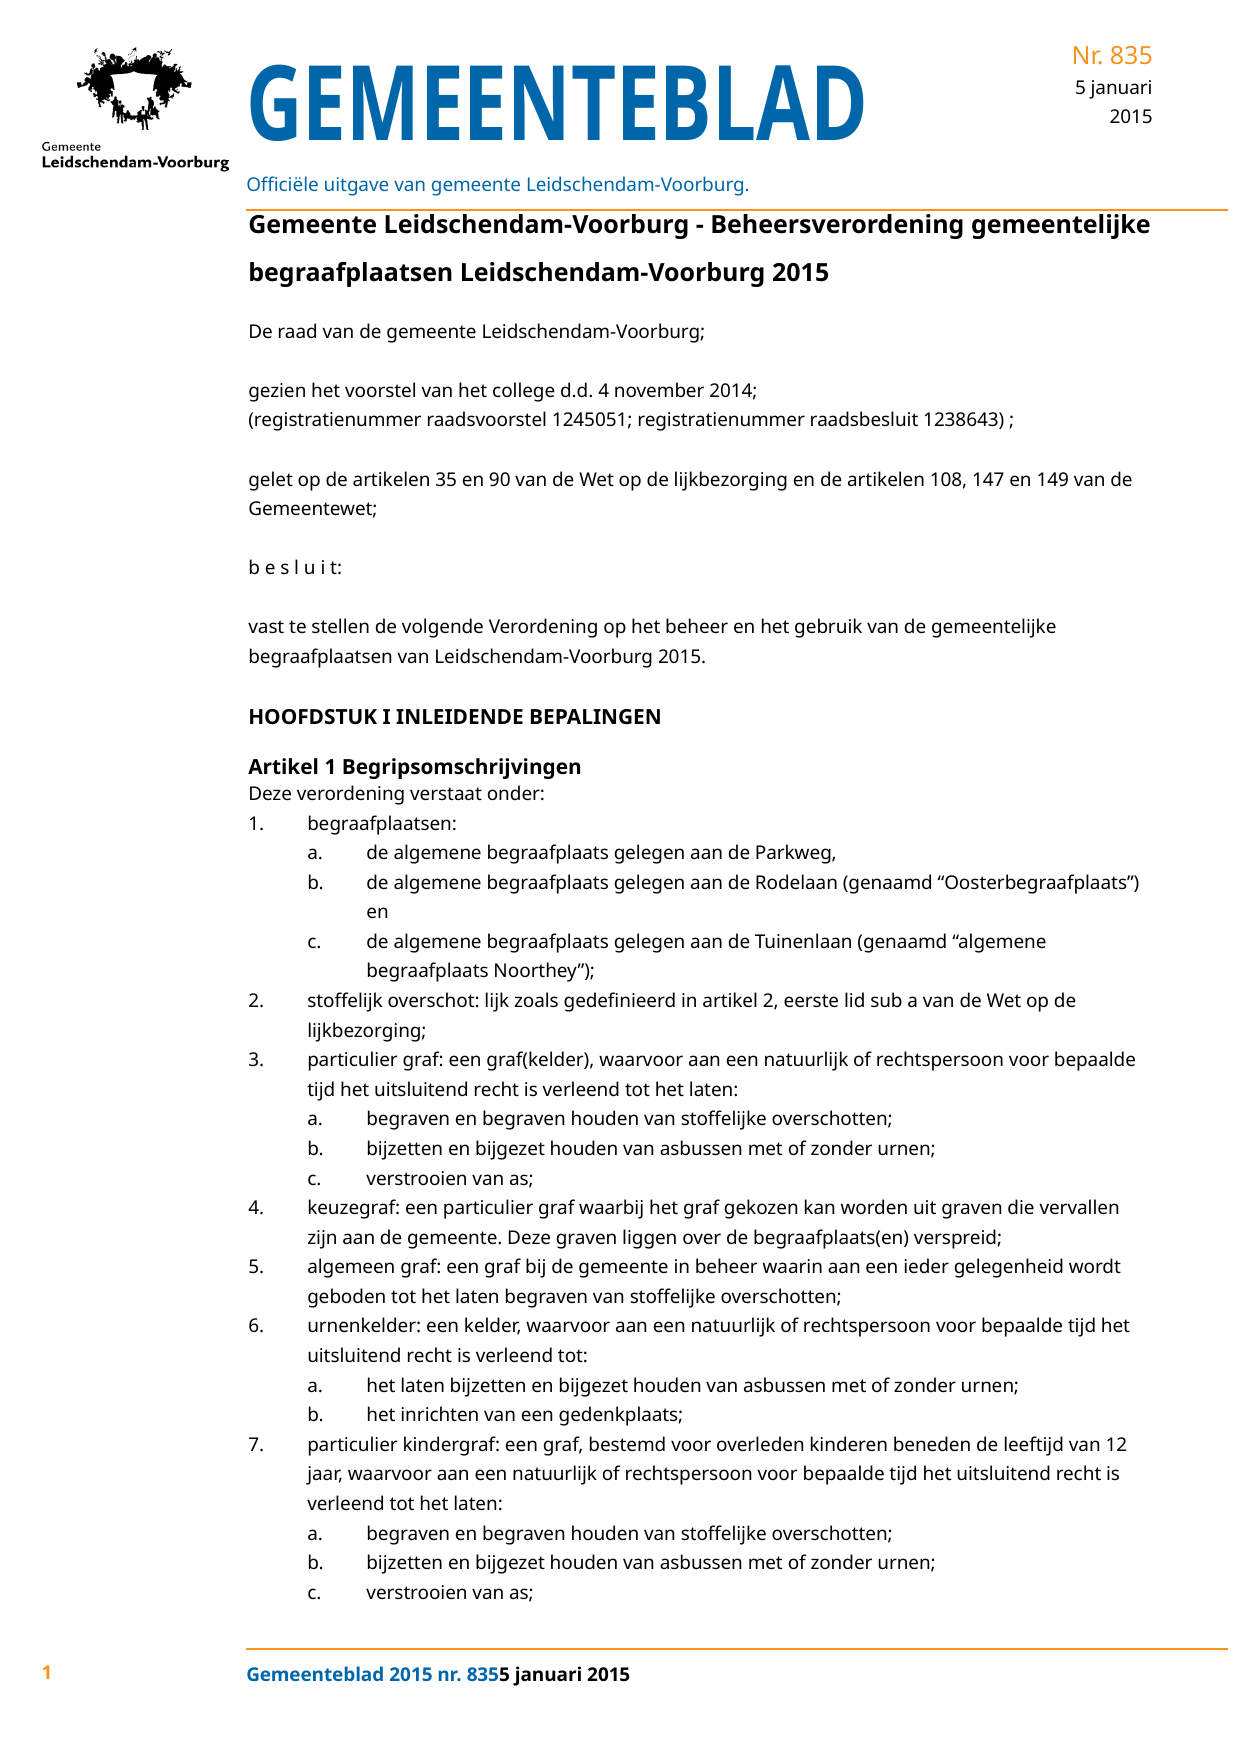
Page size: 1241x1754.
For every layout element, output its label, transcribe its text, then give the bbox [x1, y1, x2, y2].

text Artikel 1 Begripsomschrijvingen [248, 752, 1152, 780]
text Deze verordening verstaat onder: [248, 780, 1152, 806]
list begraafplaatsen: [248, 810, 1152, 836]
list particulier kindergraf: een graf, bestemd voor overleden kinderen beneden de leeftijd van 12 jaar, waarvoor aan een natuurlijk of rechtspersoon voor bepaalde tijd het uitsluitend recht is verleend tot het laten: [248, 1431, 1152, 1516]
list het laten bijzetten en bijgezet houden van asbussen met of zonder urnen; [307, 1372, 1152, 1398]
text b e s l u i t: [248, 554, 1152, 580]
list de algemene begraafplaats gelegen aan de Tuinenlaan (genaamd “algemene begraafplaats Noorthey”); [307, 928, 1152, 983]
list begraven en begraven houden van stoffelijke overschotten; [307, 1106, 1152, 1131]
list particulier graf: een graf(kelder), waarvoor aan een natuurlijk of rechtspersoon voor bepaalde tijd het uitsluitend recht is verleend tot het laten: [248, 1046, 1152, 1102]
list verstrooien van as; [307, 1579, 1152, 1605]
list bijzetten en bijgezet houden van asbussen met of zonder urnen; [307, 1549, 1152, 1575]
text (registratienummer raadsvoorstel 1245051; registratienummer raadsbesluit 1238643) ; [248, 407, 1152, 432]
list de algemene begraafplaats gelegen aan de Parkweg, [307, 839, 1152, 865]
text gezien het voorstel van het college d.d. 4 november 2014; [248, 377, 1152, 403]
picture [41, 47, 231, 172]
list het inrichten van een gedenkplaats; [307, 1401, 1152, 1427]
text vast te stellen de volgende Verordening op het beheer en het gebruik van de gemeentelijke begraafplaatsen van Leidschendam-Voorburg 2015. [248, 614, 1152, 669]
list verstrooien van as; [307, 1165, 1152, 1191]
list bijzetten en bijgezet houden van asbussen met of zonder urnen; [307, 1135, 1152, 1161]
list urnenkelder: een kelder, waarvoor aan een natuurlijk of rechtspersoon voor bepaalde tijd het uitsluitend recht is verleend tot: [248, 1313, 1152, 1368]
list de algemene begraafplaats gelegen aan de Rodelaan (genaamd “Oosterbegraafplaats”) en [307, 869, 1152, 924]
list algemeen graf: een graf bij de gemeente in beheer waarin aan een ieder gelegenheid wordt geboden tot het laten begraven van stoffelijke overschotten; [248, 1253, 1152, 1309]
text Gemeente Leidschendam-Voorburg - Beheersverordening gemeentelijke begraafplaatsen Leidschendam-Voorburg 2015 [248, 211, 1152, 288]
text gelet op de artikelen 35 en 90 van de Wet op de lijkbezorging en de artikelen 108, 147 en 149 van de Gemeentewet; [248, 466, 1152, 521]
text HOOFDSTUK I INLEIDENDE BEPALINGEN [248, 702, 1152, 731]
list stoffelijk overschot: lijk zoals gedefinieerd in artikel 2, eerste lid sub a van de Wet op de lijkbezorging; [248, 987, 1152, 1043]
list keuzegraf: een particulier graf waarbij het graf gekozen kan worden uit graven die vervallen zijn aan de gemeente. Deze graven liggen over de begraafplaats(en) verspreid; [248, 1194, 1152, 1250]
list begraven en begraven houden van stoffelijke overschotten; [307, 1520, 1152, 1546]
text De raad van de gemeente Leidschendam-Voorburg; [248, 318, 1152, 344]
